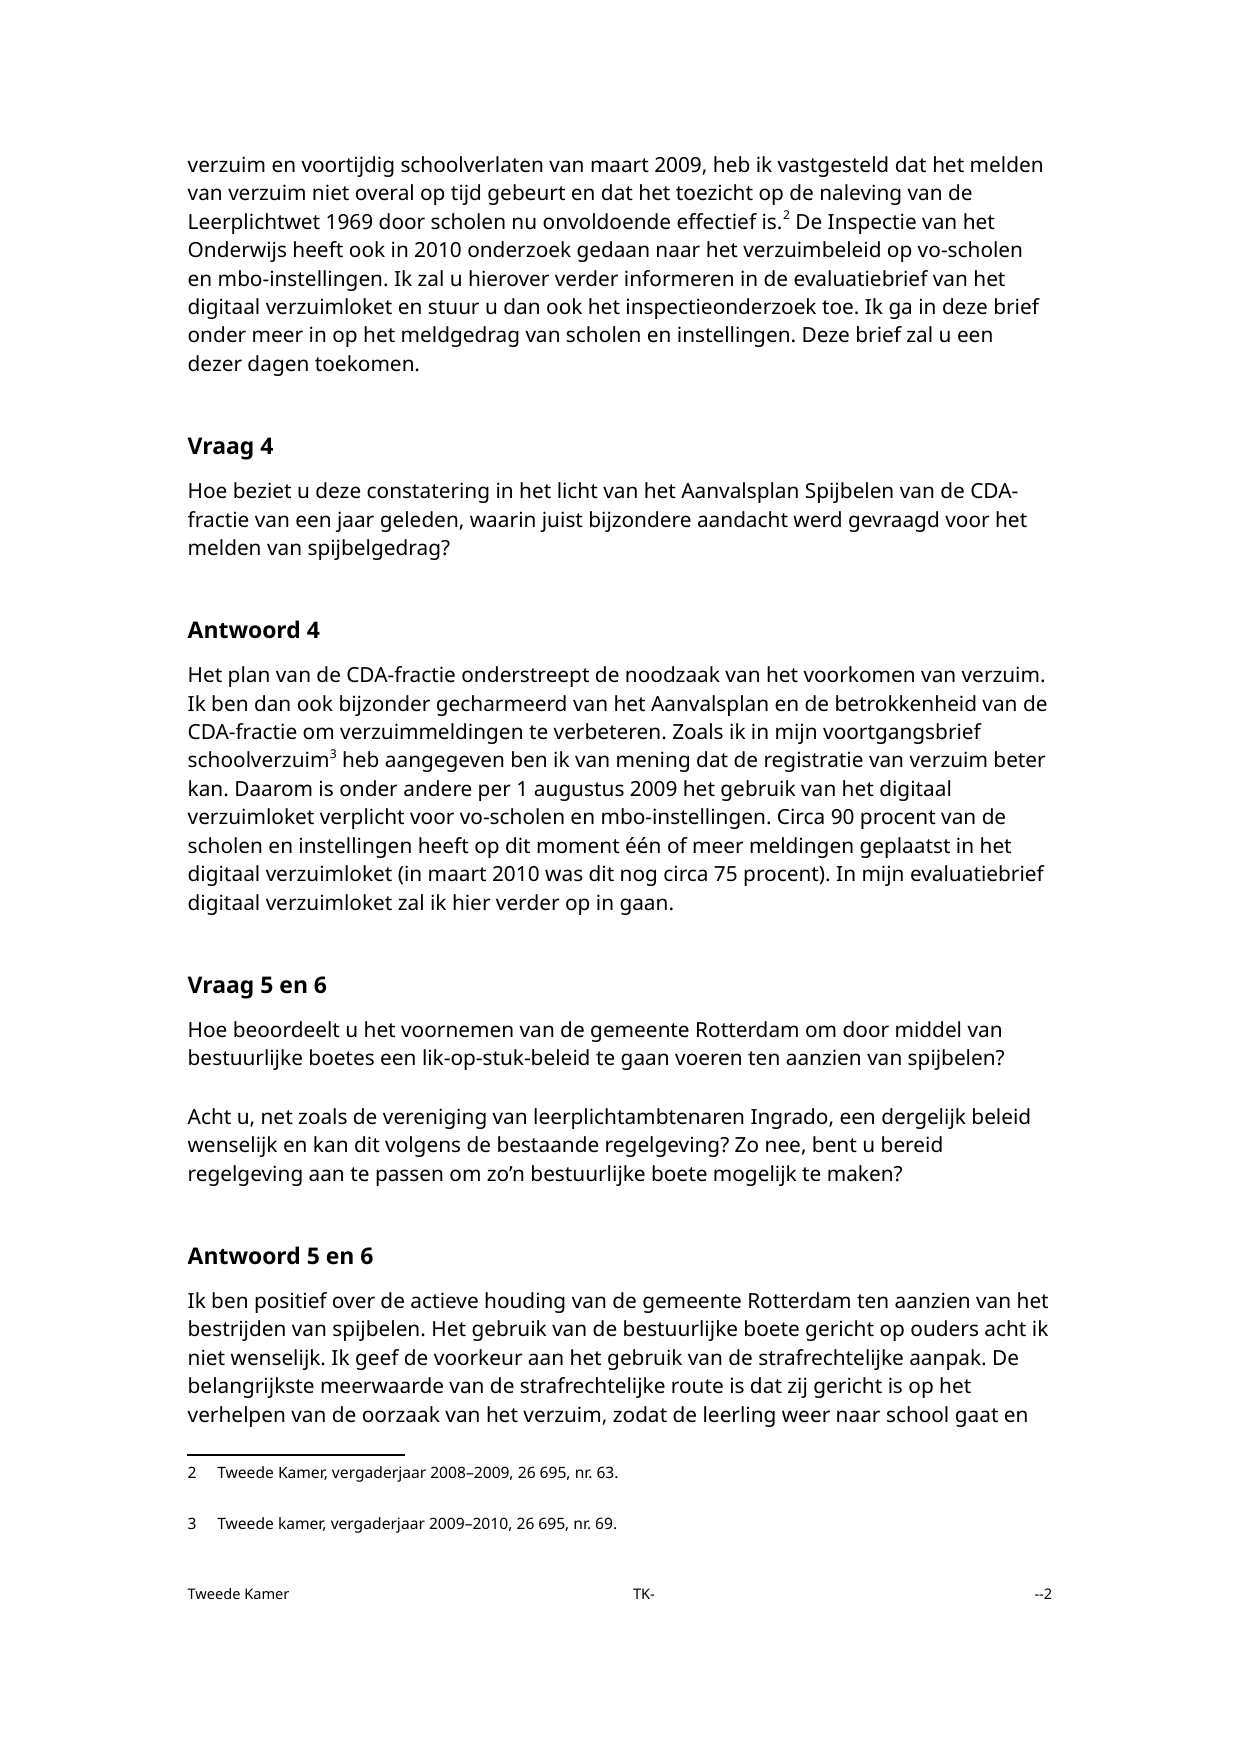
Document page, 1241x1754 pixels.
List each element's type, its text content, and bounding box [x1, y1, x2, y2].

subtitle Antwoord 5 en 6 [187, 1240, 1053, 1271]
text Tweede kamer, vergaderjaar 2009–2010, 26 695, nr. 69. [187, 1506, 1053, 1534]
text verzuim en voortijdig schoolverlaten van maart 2009, heb ik vastgesteld dat het melden van verzuim niet overal op tijd gebeurt en dat het toezicht op de naleving van de Leerplichtwet 1969 door scholen nu onvoldoende effectief is. De Inspectie van het Onderwijs heeft ook in 2010 onderzoek gedaan naar het verzuimbeleid op vo-scholen en mbo-instellingen. Ik zal u hierover verder informeren in de evaluatiebrief van het digitaal verzuimloket en stuur u dan ook het inspectieonderzoek toe. Ik ga in deze brief onder meer in op het meldgedrag van scholen en instellingen. Deze brief zal u een dezer dagen toekomen. [187, 150, 1053, 377]
text Hoe beziet u deze constatering in het licht van het Aanvalsplan Spijbelen van de CDA-fractie van een jaar geleden, waarin juist bijzondere aandacht werd gevraagd voor het melden van spijbelgedrag? [187, 476, 1053, 562]
text Hoe beoordeelt u het voornemen van de gemeente Rotterdam om door middel van bestuurlijke boetes een lik-op-stuk-beleid te gaan voeren ten aanzien van spijbelen? [187, 1015, 1053, 1072]
subtitle Vraag 4 [187, 430, 1053, 461]
subtitle Antwoord 4 [187, 614, 1053, 645]
text Acht u, net zoals de vereniging van leerplichtambtenaren Ingrado, een dergelijk beleid wenselijk en kan dit volgens de bestaande regelgeving? Zo nee, bent u bereid regelgeving aan te passen om zo’n bestuurlijke boete mogelijk te maken? [187, 1102, 1053, 1187]
text Tweede Kamer, vergaderjaar 2008–2009, 26 695, nr. 63. [187, 1447, 1053, 1476]
text Ik ben positief over de actieve houding van de gemeente Rotterdam ten aanzien van het bestrijden van spijbelen. Het gebruik van de bestuurlijke boete gericht op ouders acht ik niet wenselijk. Ik geef de voorkeur aan het gebruik van de strafrechtelijke aanpak. De belangrijkste meerwaarde van de strafrechtelijke route is dat zij gericht is op het verhelpen van de oorzaak van het verzuim, zodat de leerling weer naar school gaat en [187, 1286, 1053, 1428]
subtitle Vraag 5 en 6 [187, 969, 1053, 1000]
text Het plan van de CDA-fractie onderstreept de noodzaak van het voorkomen van verzuim. Ik ben dan ook bijzonder gecharmeerd van het Aanvalsplan en de betrokkenheid van de CDA-fractie om verzuimmeldingen te verbeteren. Zoals ik in mijn voortgangsbrief schoolverzuim heb aangegeven ben ik van mening dat de registratie van verzuim beter kan. Daarom is onder andere per 1 augustus 2009 het gebruik van het digitaal verzuimloket verplicht voor vo-scholen en mbo-instellingen. Circa 90 procent van de scholen en instellingen heeft op dit moment één of meer meldingen geplaatst in het digitaal verzuimloket (in maart 2010 was dit nog circa 75 procent). In mijn evaluatiebrief digitaal verzuimloket zal ik hier verder op in gaan. [187, 660, 1053, 916]
